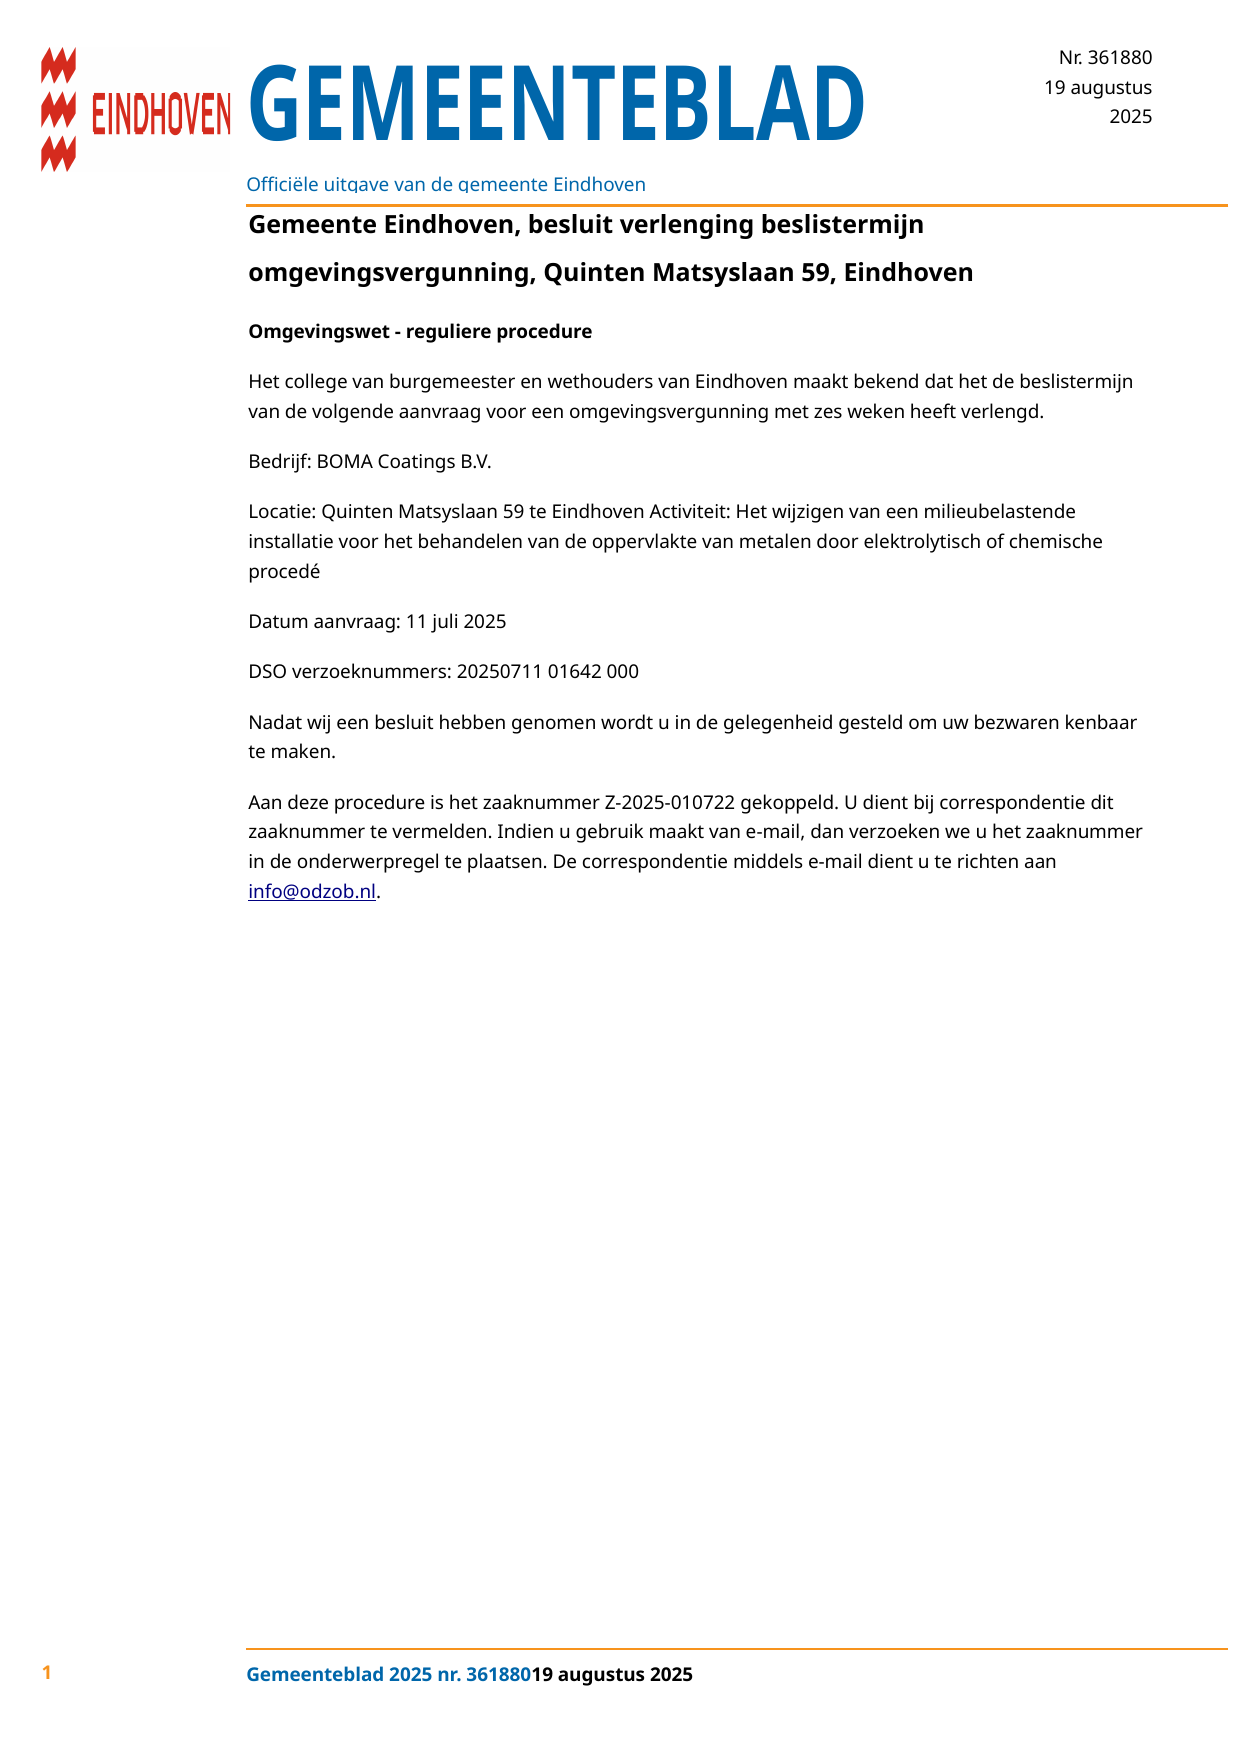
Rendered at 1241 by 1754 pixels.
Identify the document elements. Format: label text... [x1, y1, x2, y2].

text DSO verzoeknummers: 20250711 01642 000 [248, 659, 1152, 684]
picture [41, 47, 231, 172]
text Nadat wij een besluit hebben genomen wordt u in de gelegenheid gesteld om uw bezwaren kenbaar te maken. [248, 709, 1152, 764]
text Gemeente Eindhoven, besluit verlenging beslistermijn omgevingsvergunning, Quinten Matsyslaan 59, Eindhoven [248, 207, 1152, 288]
text Omgevingswet - reguliere procedure [248, 318, 1152, 344]
text Datum aanvraag: 11 juli 2025 [248, 608, 1152, 634]
text Aan deze procedure is het zaaknummer Z-2025-010722 gekoppeld. U dient bij correspondentie dit zaaknummer te vermelden. Indien u gebruik maakt van e-mail, dan verzoeken we u het zaaknummer in de onderwerpregel te plaatsen. De correspondentie middels e-mail dient u te richten aan info@odzob.nl. [248, 789, 1152, 904]
text Het college van burgemeester en wethouders van Eindhoven maakt bekend dat het de beslistermijn van de volgende aanvraag voor een omgevingsvergunning met zes weken heeft verlengd. [248, 368, 1152, 424]
text Bedrijf: BOMA Coatings B.V. [248, 448, 1152, 474]
text Locatie: Quinten Matsyslaan 59 te Eindhoven Activiteit: Het wijzigen van een milieubelastende installatie voor het behandelen van de oppervlakte van metalen door elektrolytisch of chemische procedé [248, 499, 1152, 584]
